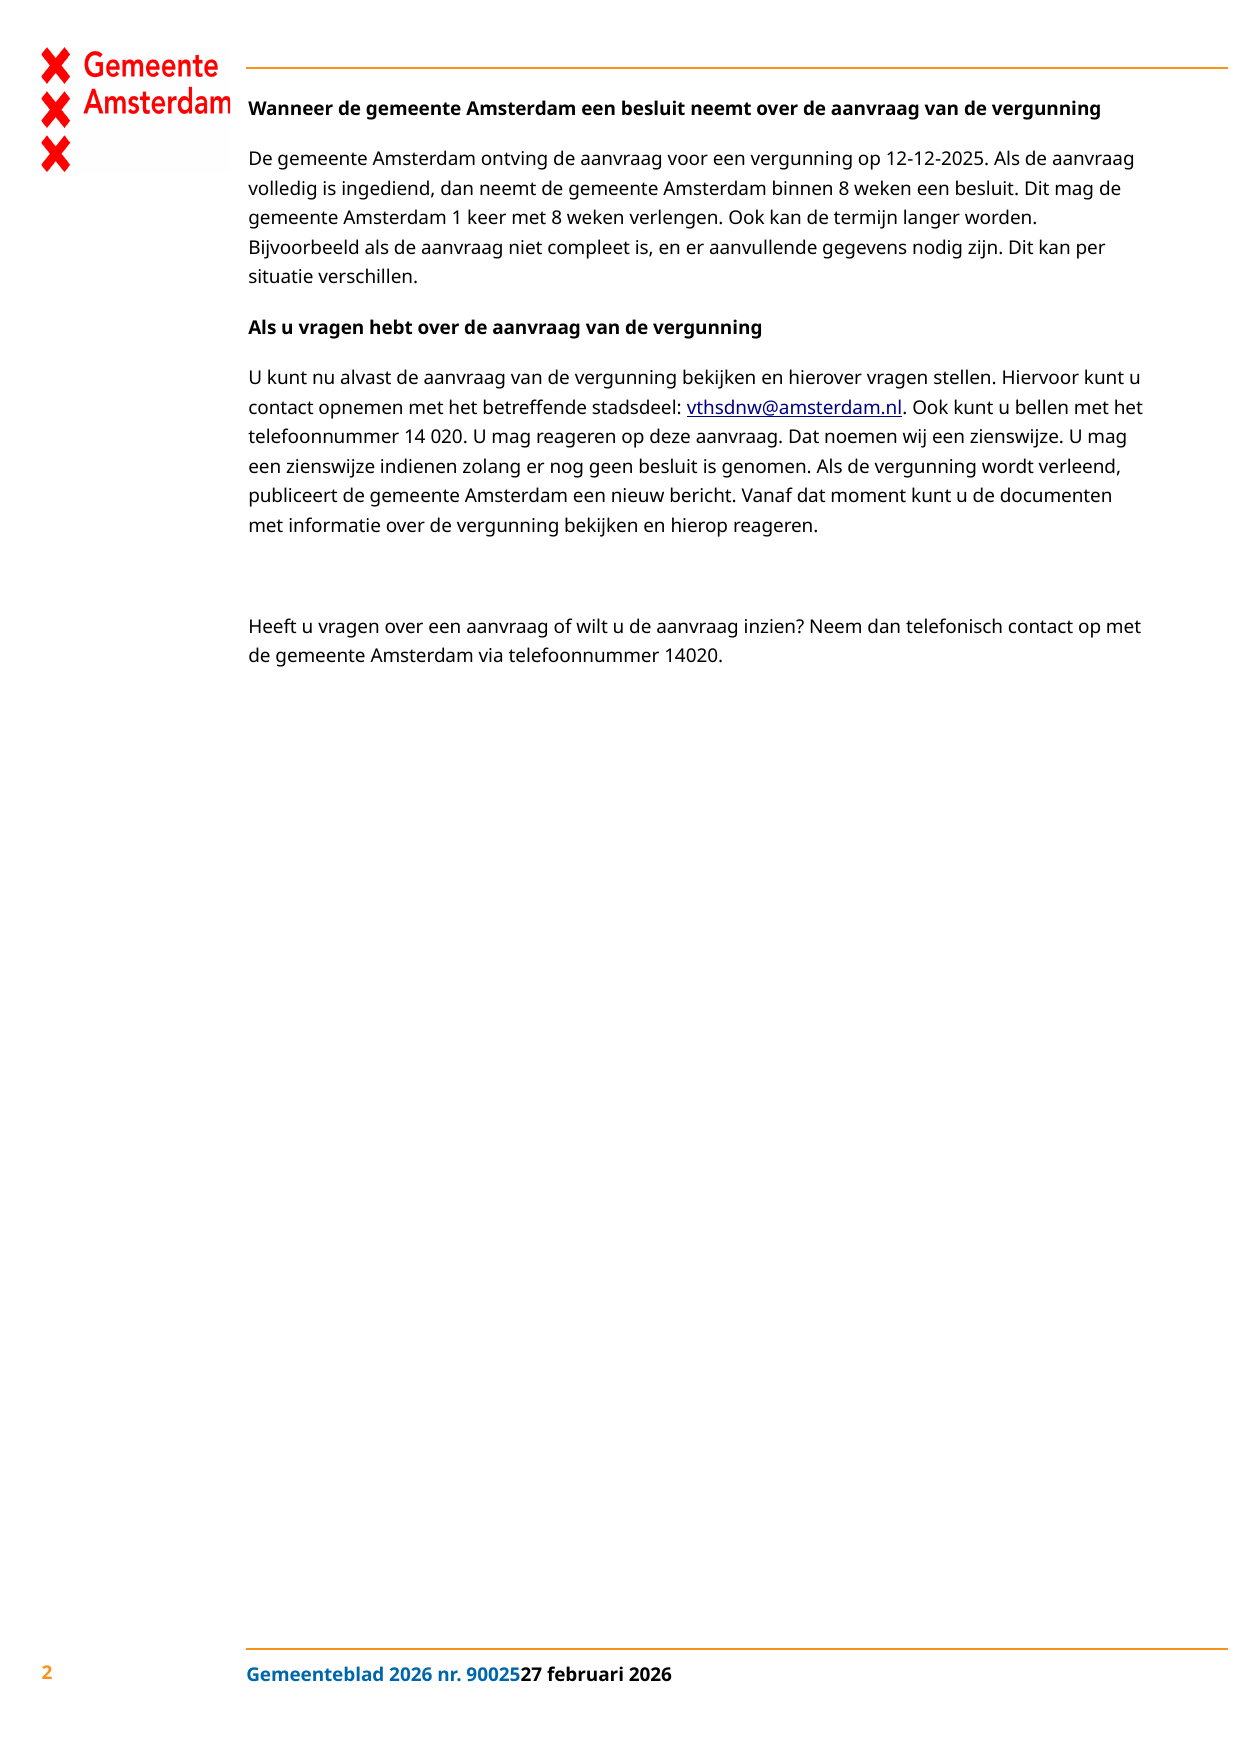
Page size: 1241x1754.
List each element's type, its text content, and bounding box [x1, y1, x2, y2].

text Wanneer de gemeente Amsterdam een besluit neemt over de aanvraag van de vergunning [248, 95, 1152, 121]
text U kunt nu alvast de aanvraag van de vergunning bekijken en hierover vragen stellen. Hiervoor kunt u contact opnemen met het betreffende stadsdeel: vthsdnw@amsterdam.nl. Ook kunt u bellen met het telefoonnummer 14 020. U mag reageren op deze aanvraag. Dat noemen wij een zienswijze. U mag een zienswijze indienen zolang er nog geen besluit is genomen. Als de vergunning wordt verleend, publiceert de gemeente Amsterdam een nieuw bericht. Vanaf dat moment kunt u de documenten met informatie over de vergunning bekijken en hierop reageren. [248, 364, 1152, 538]
text De gemeente Amsterdam ontving de aanvraag voor een vergunning op 12-12-2025. Als de aanvraag volledig is ingediend, dan neemt de gemeente Amsterdam binnen 8 weken een besluit. Dit mag de gemeente Amsterdam 1 keer met 8 weken verlengen. Ook kan de termijn langer worden. Bijvoorbeeld als de aanvraag niet compleet is, en er aanvullende gegevens nodig zijn. Dit kan per situatie verschillen. [248, 145, 1152, 289]
picture [41, 47, 231, 172]
text Heeft u vragen over een aanvraag of wilt u de aanvraag inzien? Neem dan telefonisch contact op met de gemeente Amsterdam via telefoonnummer 14020. [248, 613, 1152, 668]
text Als u vragen hebt over de aanvraag van de vergunning [248, 314, 1152, 340]
